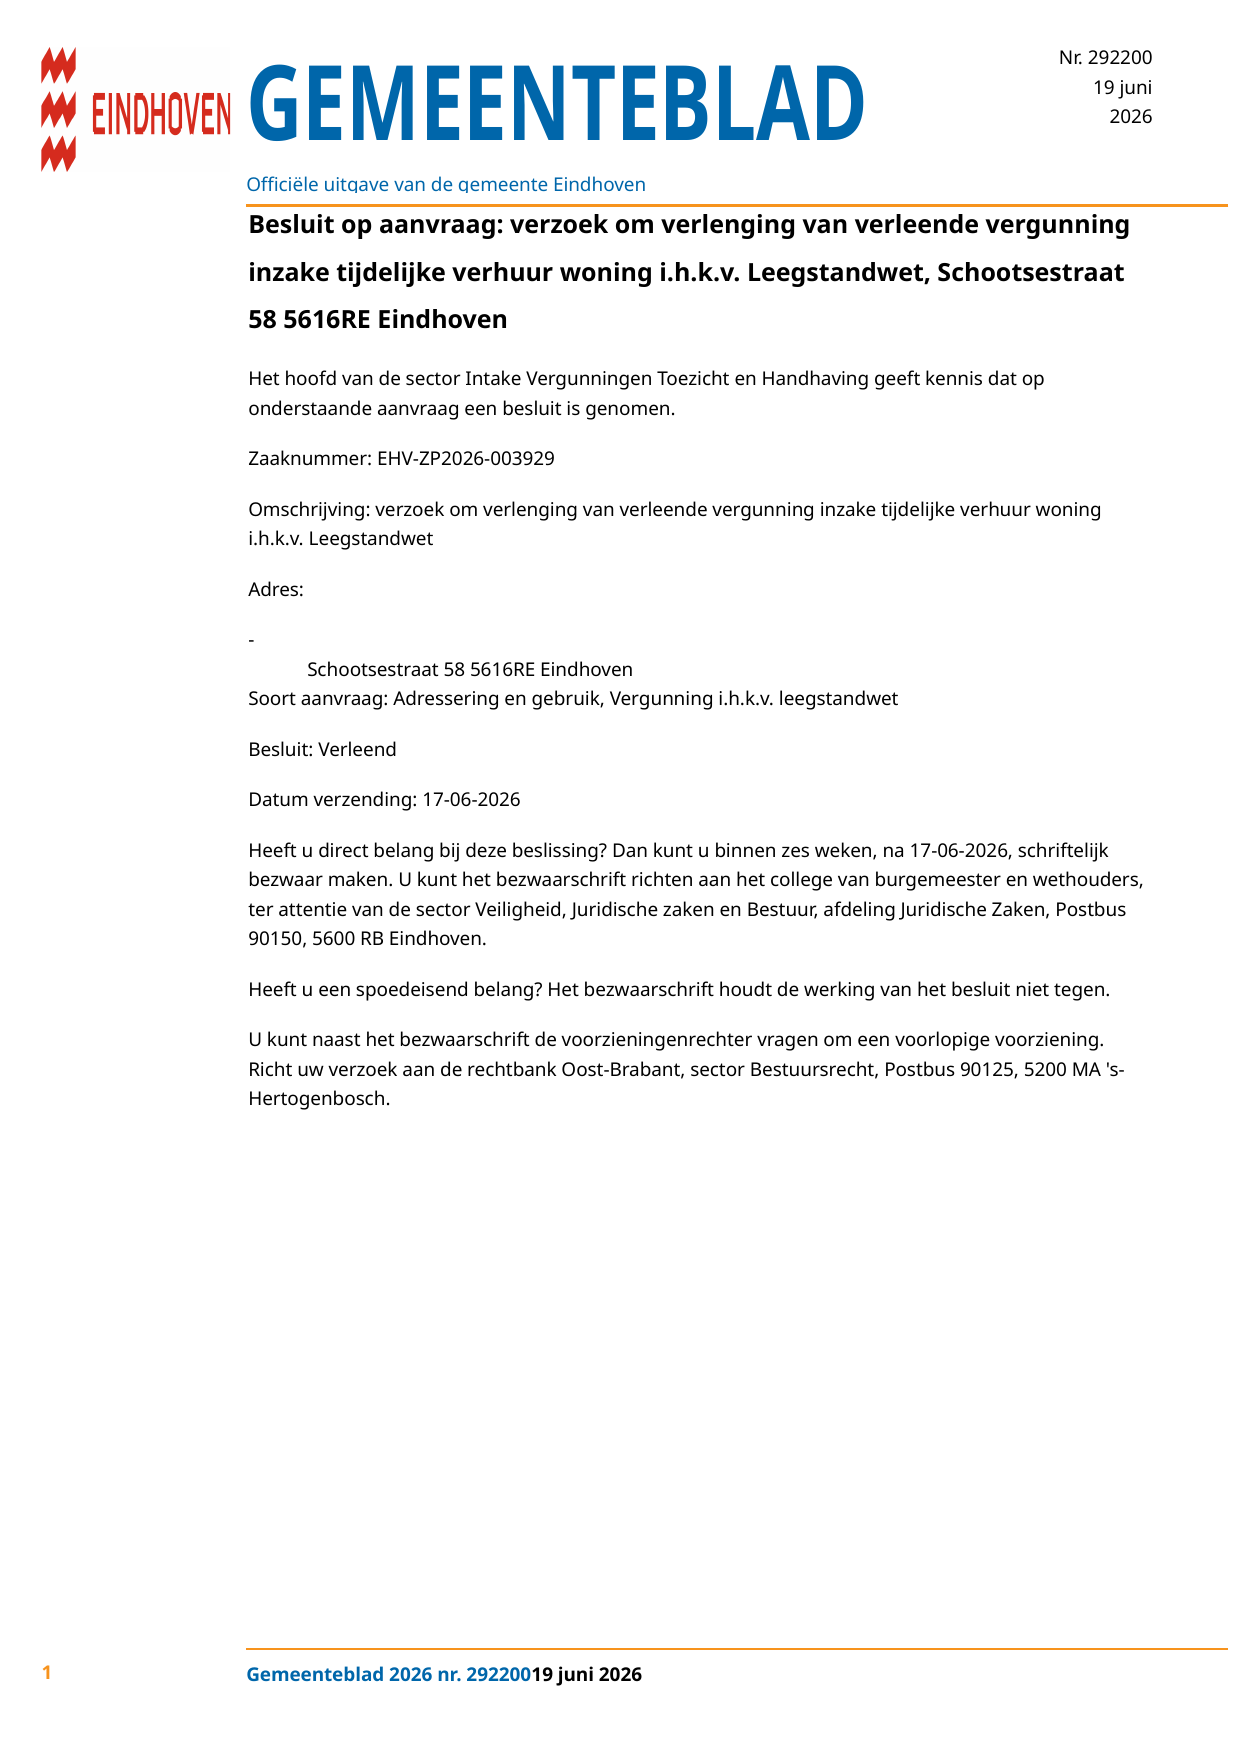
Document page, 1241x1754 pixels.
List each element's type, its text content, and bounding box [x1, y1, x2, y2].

text Adres: [248, 576, 1152, 602]
text Heeft u direct belang bij deze beslissing? Dan kunt u binnen zes weken, na 17-06-2026, schriftelijk bezwaar maken. U kunt het bezwaarschrift richten aan het college van burgemeester en wethouders, ter attentie van de sector Veiligheid, Juridische zaken en Bestuur, afdeling Juridische Zaken, Postbus 90150, 5600 RB Eindhoven. [248, 837, 1152, 951]
text Besluit op aanvraag: verzoek om verlenging van verleende vergunning inzake tijdelijke verhuur woning i.h.k.v. Leegstandwet, Schootsestraat 58 5616RE Eindhoven [248, 207, 1152, 336]
text Datum verzending: 17-06-2026 [248, 786, 1152, 812]
text Heeft u een spoedeisend belang? Het bezwaarschrift houdt de werking van het besluit niet tegen. [248, 976, 1152, 1002]
text U kunt naast het bezwaarschrift de voorzieningenrechter vragen om een voorlopige voorziening. Richt uw verzoek aan de rechtbank Oost-Brabant, sector Bestuursrecht, Postbus 90125, 5200 MA 's-Hertogenbosch. [248, 1026, 1152, 1111]
text Omschrijving: verzoek om verlenging van verleende vergunning inzake tijdelijke verhuur woning i.h.k.v. Leegstandwet [248, 496, 1152, 551]
list Schootsestraat 58 5616RE Eindhoven [248, 656, 1152, 682]
text Zaaknummer: EHV-ZP2026-003929 [248, 446, 1152, 471]
picture [41, 47, 231, 172]
text Het hoofd van de sector Intake Vergunningen Toezicht en Handhaving geeft kennis dat op onderstaande aanvraag een besluit is genomen. [248, 366, 1152, 421]
text Soort aanvraag: Adressering en gebruik, Vergunning i.h.k.v. leegstandwet [248, 686, 1152, 711]
text Besluit: Verleend [248, 736, 1152, 762]
